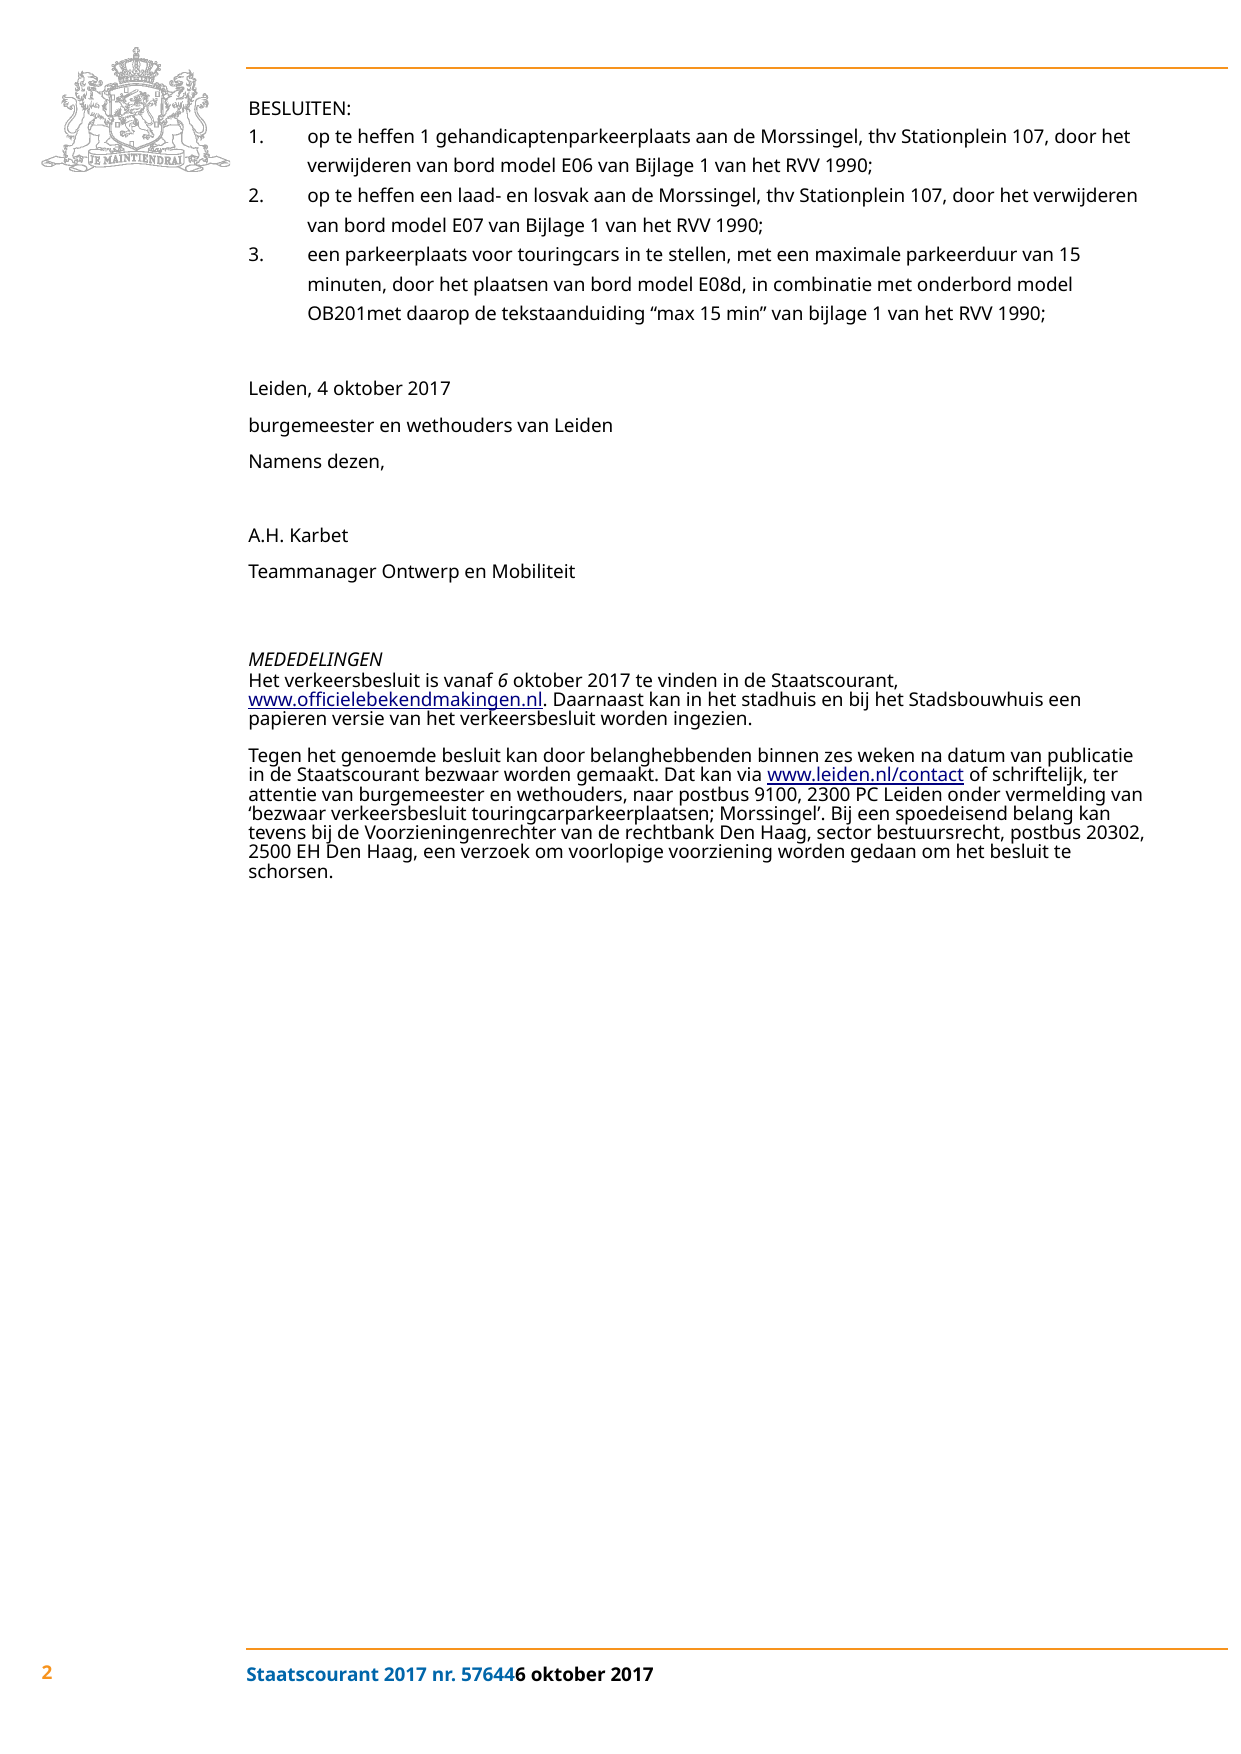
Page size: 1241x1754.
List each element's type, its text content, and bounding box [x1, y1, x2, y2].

text Namens dezen, [248, 448, 1152, 474]
text burgemeester en wethouders van Leiden [248, 412, 1152, 438]
list op te heffen een laad- en losvak aan de Morssingel, thv Stationplein 107, door het verwijderen van bord model E07 van Bijlage 1 van het RVV 1990; [248, 182, 1152, 238]
text Leiden, 4 oktober 2017 [248, 375, 1152, 401]
text A.H. Karbet [248, 522, 1152, 548]
text Tegen het genoemde besluit kan door belanghebbenden binnen zes weken na datum van publicatie in de Staatscourant bezwaar worden gemaakt. Dat kan via www.leiden.nl/contact of schriftelijk, ter attentie van burgemeester en wethouders, naar postbus 9100, 2300 PC Leiden onder vermelding van ‘bezwaar verkeersbesluit touringcarparkeerplaatsen; Morssingel’. Bij een spoedeisend belang kan tevens bij de Voorzieningenrechter van de rechtbank Den Haag, sector bestuursrecht, postbus 20302, 2500 EH Den Haag, een verzoek om voorlopige voorziening worden gedaan om het besluit te schorsen. [248, 747, 1152, 882]
text Teammanager Ontwerp en Mobiliteit [248, 558, 1152, 584]
text Het verkeersbesluit is vanaf 6 oktober 2017 te vinden in de Staatscourant, www.officielebekendmakingen.nl. Daarnaast kan in het stadhuis en bij het Stadsbouwhuis een papieren versie van het verkeersbesluit worden ingezien. [248, 672, 1152, 729]
text BESLUITEN: [248, 95, 1152, 121]
picture [41, 47, 231, 172]
list op te heffen 1 gehandicaptenparkeerplaats aan de Morssingel, thv Stationplein 107, door het verwijderen van bord model E06 van Bijlage 1 van het RVV 1990; [248, 123, 1152, 178]
list een parkeerplaats voor touringcars in te stellen, met een maximale parkeerduur van 15 minuten, door het plaatsen van bord model E08d, in combinatie met onderbord model OB201met daarop de tekstaanduiding “max 15 min” van bijlage 1 van het RVV 1990; [248, 241, 1152, 326]
text MEDEDELINGEN [248, 646, 1152, 672]
